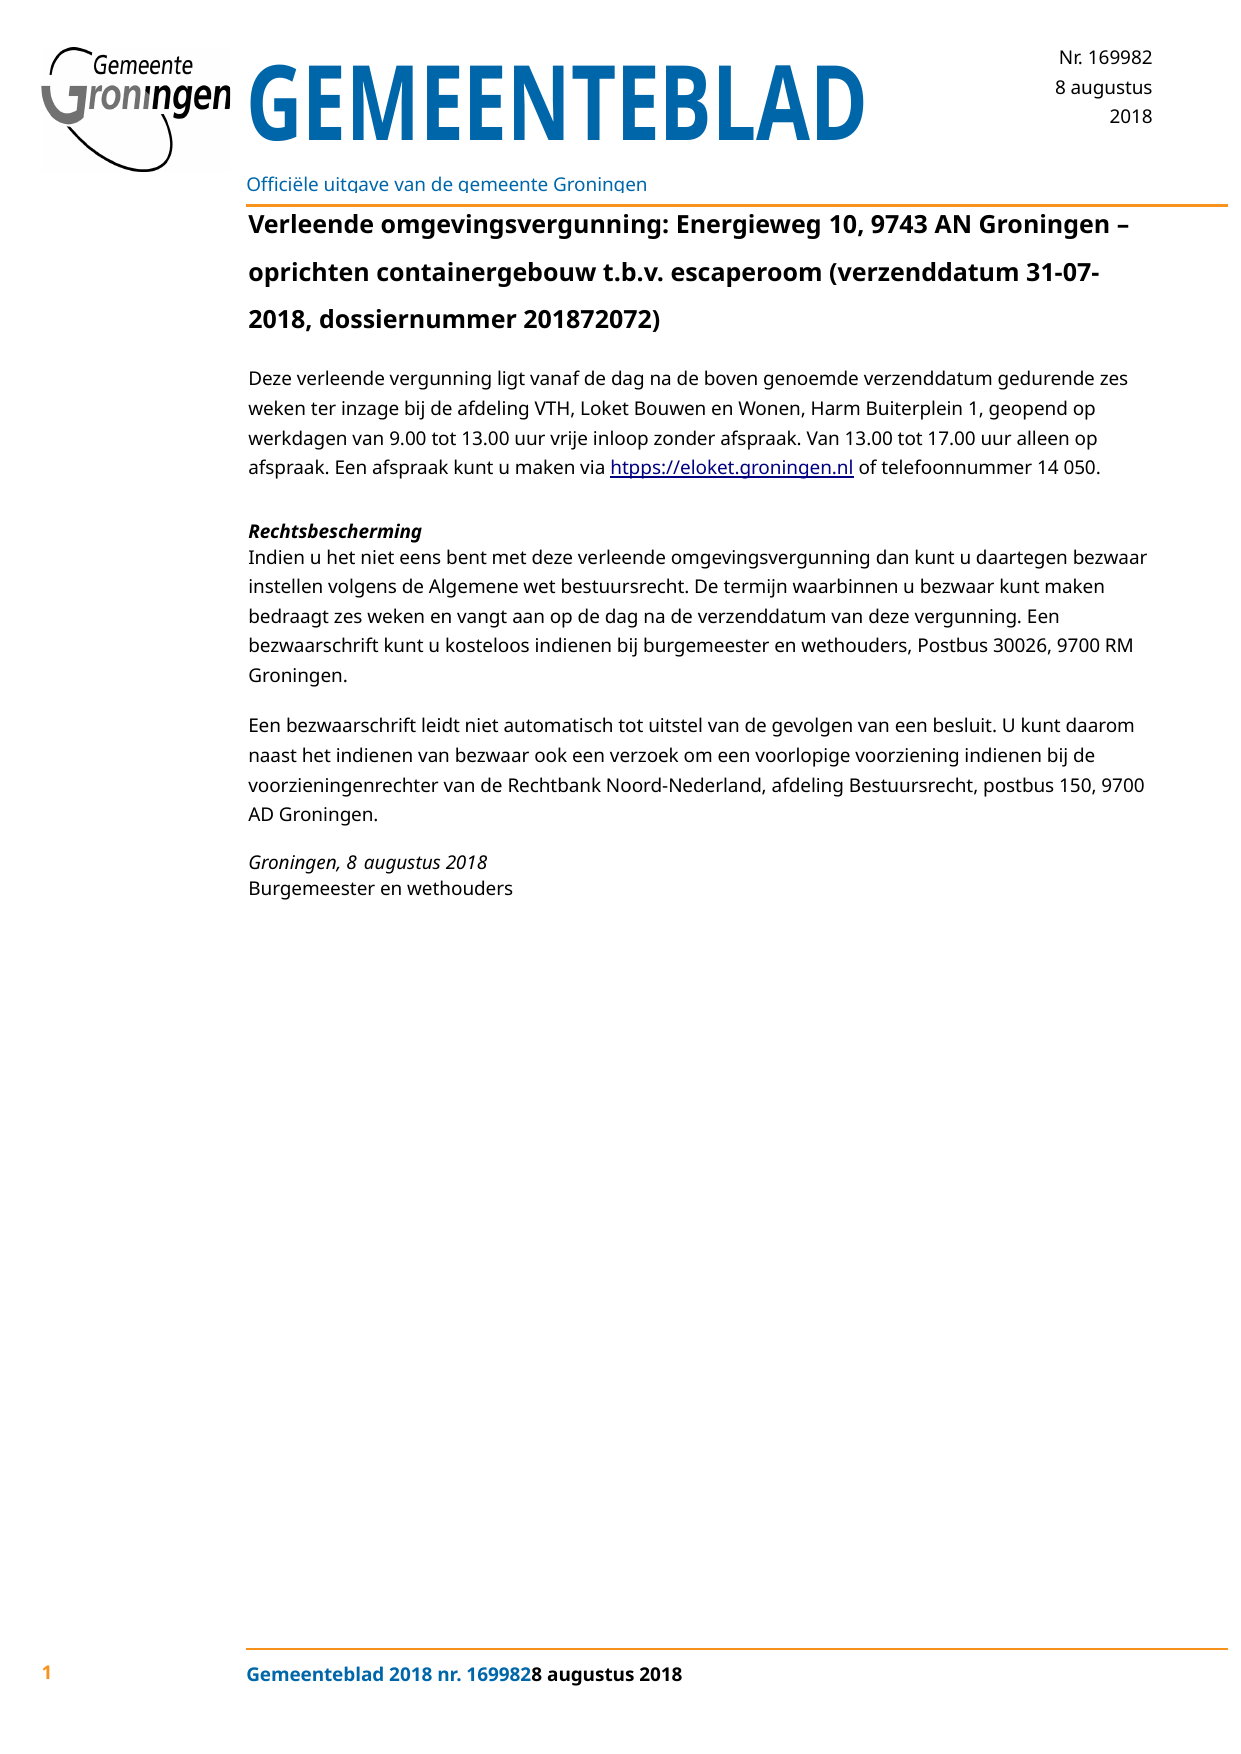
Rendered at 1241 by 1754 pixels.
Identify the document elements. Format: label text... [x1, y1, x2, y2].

text Een bezwaarschrift leidt niet automatisch tot uitstel van de gevolgen van een besluit. U kunt daarom naast het indienen van bezwaar ook een verzoek om een voorlopige voorziening indienen bij de voorzieningenrechter van de Rechtbank Noord-Nederland, afdeling Bestuursrecht, postbus 150, 9700 AD Groningen. [248, 713, 1152, 827]
text Rechtsbescherming [248, 518, 1152, 544]
text Deze verleende vergunning ligt vanaf de dag na de boven genoemde verzenddatum gedurende zes weken ter inzage bij de afdeling VTH, Loket Bouwen en Wonen, Harm Buiterplein 1, geopend op werkdagen van 9.00 tot 13.00 uur vrije inloop zonder afspraak. Van 13.00 tot 17.00 uur alleen op afspraak. Een afspraak kunt u maken via htpps://eloket.groningen.nl of telefoonnummer 14 050. [248, 366, 1152, 480]
picture [41, 47, 231, 172]
text Burgemeester en wethouders [248, 875, 1152, 901]
text Verleende omgevingsvergunning: Energieweg 10, 9743 AN Groningen – oprichten containergebouw t.b.v. escaperoom (verzenddatum 31-07-2018, dossiernummer 201872072) [248, 207, 1152, 336]
text Indien u het niet eens bent met deze verleende omgevingsvergunning dan kunt u daartegen bezwaar instellen volgens de Algemene wet bestuursrecht. De termijn waarbinnen u bezwaar kunt maken bedraagt zes weken en vangt aan op de dag na de verzenddatum van deze vergunning. Een bezwaarschrift kunt u kosteloos indienen bij burgemeester en wethouders, Postbus 30026, 9700 RM Groningen. [248, 544, 1152, 688]
text Groningen, 8 augustus 2018 [248, 849, 1152, 875]
